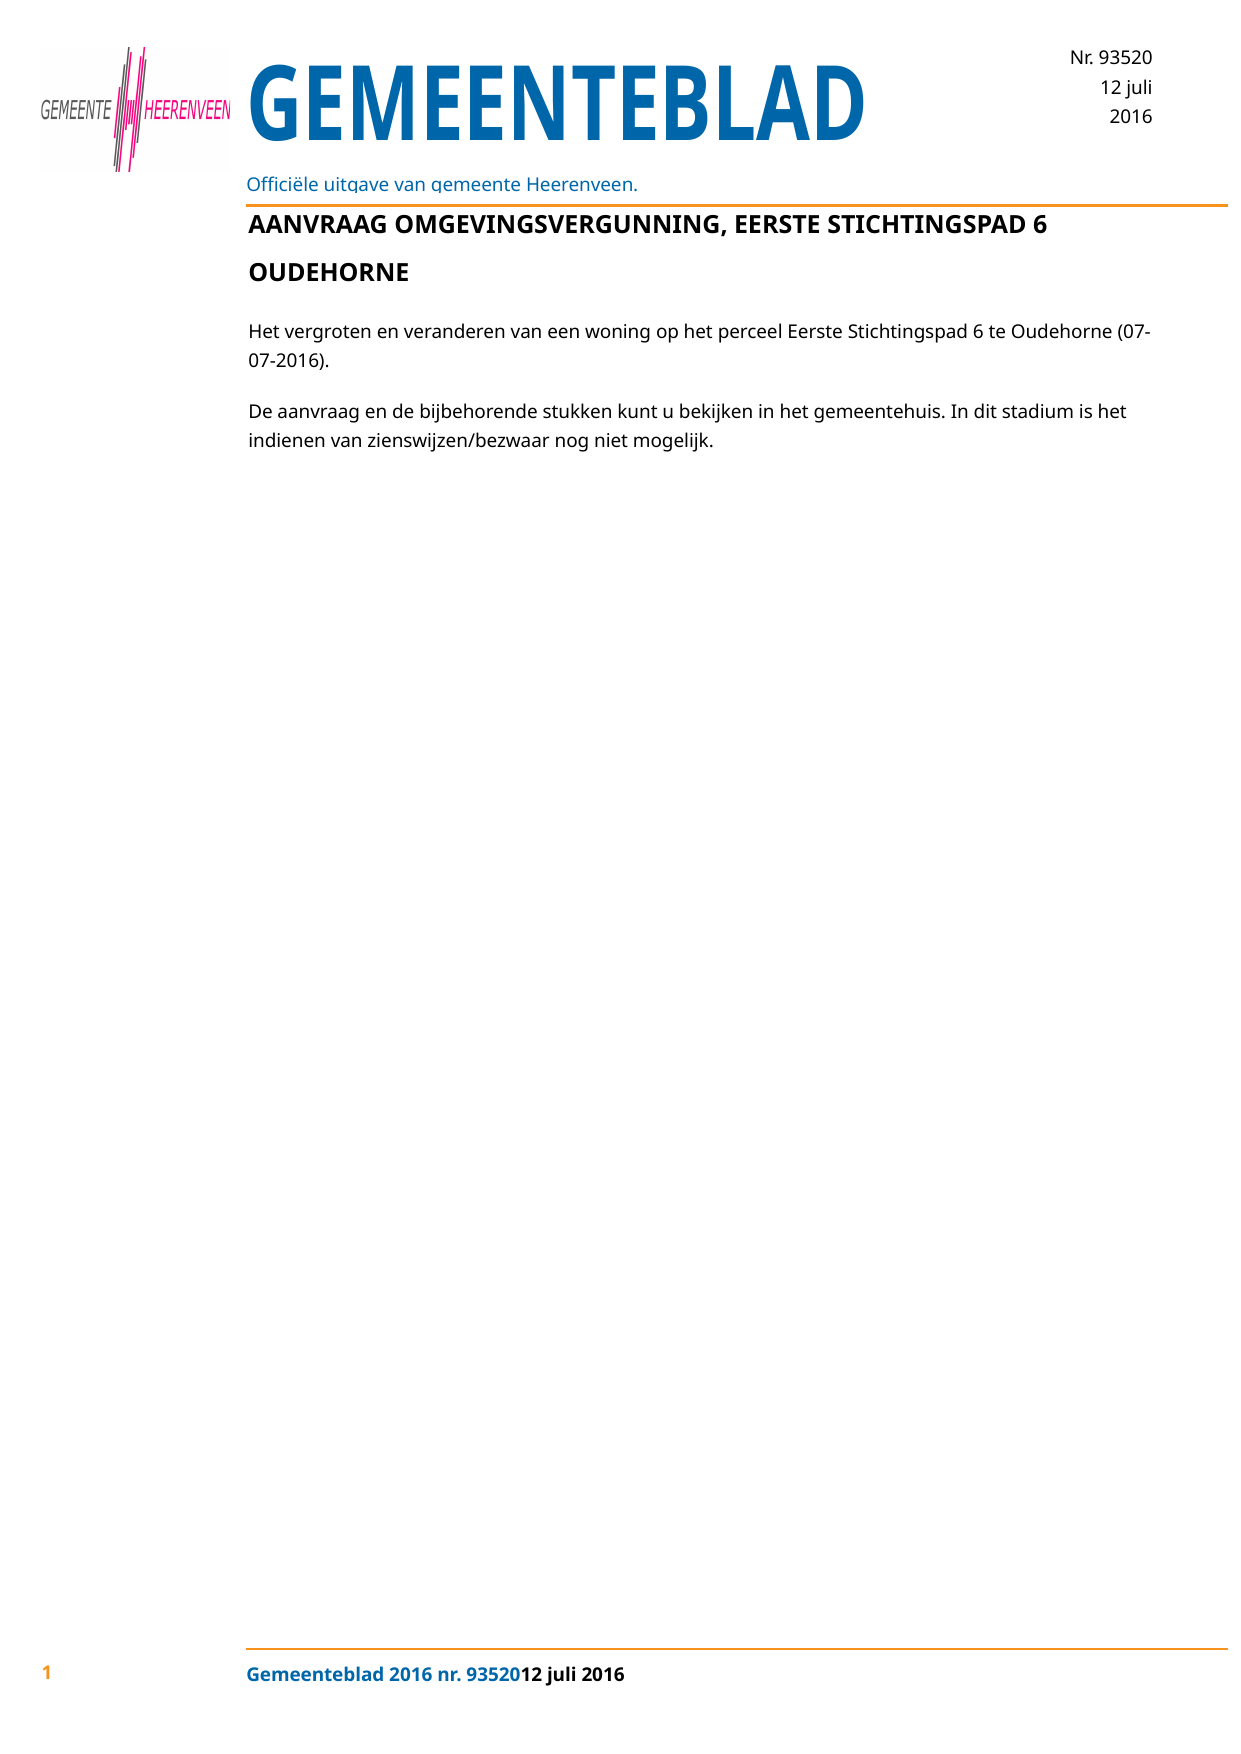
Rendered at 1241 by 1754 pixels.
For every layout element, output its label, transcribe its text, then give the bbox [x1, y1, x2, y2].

text AANVRAAG OMGEVINGSVERGUNNING, EERSTE STICHTINGSPAD 6 OUDEHORNE [248, 207, 1152, 288]
text De aanvraag en de bijbehorende stukken kunt u bekijken in het gemeentehuis. In dit stadium is het indienen van zienswijzen/bezwaar nog niet mogelijk. [248, 398, 1152, 453]
picture [41, 47, 231, 172]
text Het vergroten en veranderen van een woning op het perceel Eerste Stichtingspad 6 te Oudehorne (07-07-2016). [248, 318, 1152, 373]
